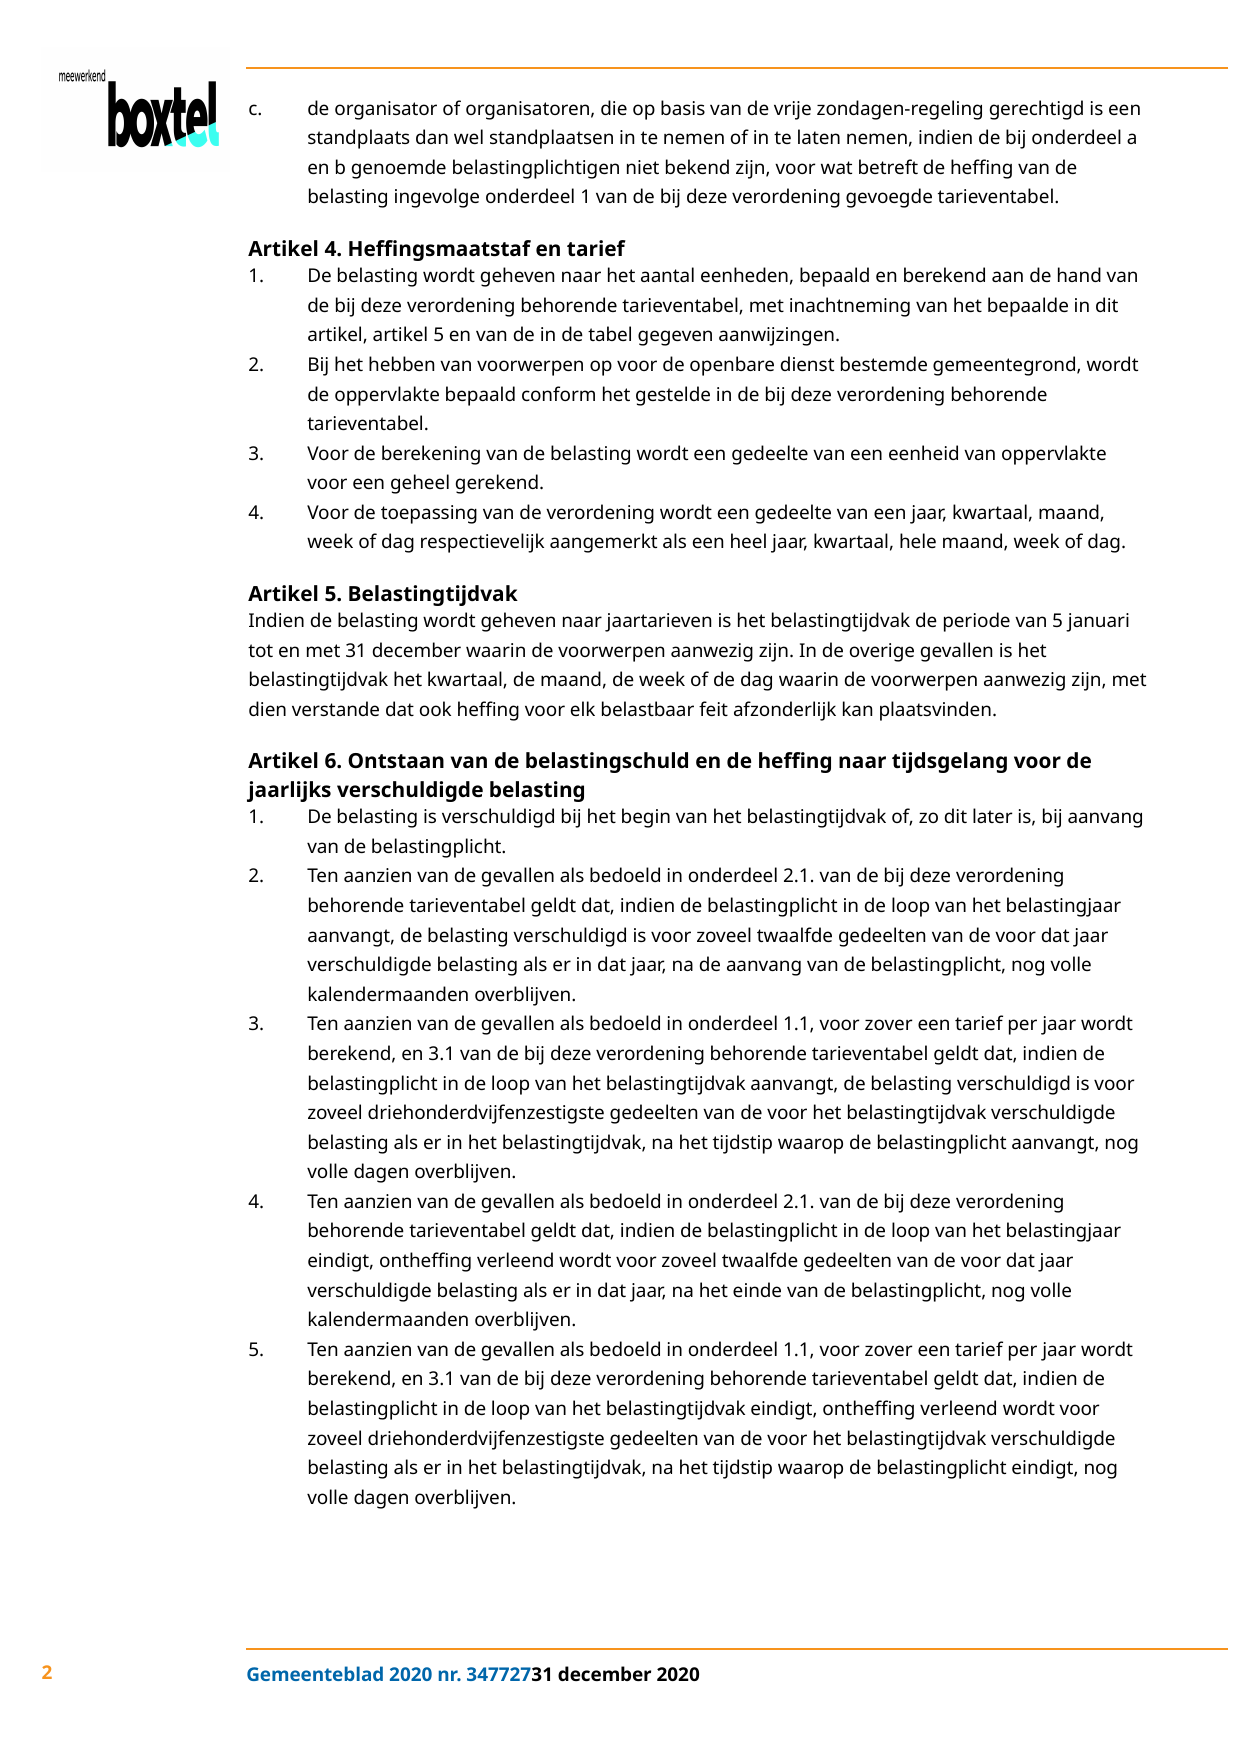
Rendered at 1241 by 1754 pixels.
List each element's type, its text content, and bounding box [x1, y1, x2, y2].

text Artikel 6. Ontstaan van de belastingschuld en de heffing naar tijdsgelang voor de jaarlijks verschuldigde belasting [248, 747, 1152, 803]
text Artikel 4. Heffingsmaatstaf en tarief [248, 234, 1152, 262]
text Indien de belasting wordt geheven naar jaartarieven is het belastingtijdvak de periode van 5 januari tot en met 31 december waarin de voorwerpen aanwezig zijn. In de overige gevallen is het belastingtijdvak het kwartaal, de maand, de week of de dag waarin de voorwerpen aanwezig zijn, met dien verstande dat ook heffing voor elk belastbaar feit afzonderlijk kan plaatsvinden. [248, 607, 1152, 722]
list Voor de toepassing van de verordening wordt een gedeelte van een jaar, kwartaal, maand, week of dag respectievelijk aangemerkt als een heel jaar, kwartaal, hele maand, week of dag. [248, 499, 1152, 554]
list de organisator of organisatoren, die op basis van de vrije zondagen-regeling gerechtigd is een standplaats dan wel standplaatsen in te nemen of in te laten nemen, indien de bij onderdeel a en b genoemde belastingplichtigen niet bekend zijn, voor wat betreft de heffing van de belasting ingevolge onderdeel 1 van de bij deze verordening gevoegde tarieventabel. [248, 95, 1152, 209]
list Bij het hebben van voorwerpen op voor de openbare dienst bestemde gemeentegrond, wordt de oppervlakte bepaald conform het gestelde in de bij deze verordening behorende tarieventabel. [248, 351, 1152, 436]
list Voor de berekening van de belasting wordt een gedeelte van een eenheid van oppervlakte voor een geheel gerekend. [248, 440, 1152, 495]
list De belasting wordt geheven naar het aantal eenheden, bepaald en berekend aan de hand van de bij deze verordening behorende tarieventabel, met inachtneming van het bepaalde in dit artikel, artikel 5 en van de in de tabel gegeven aanwijzingen. [248, 262, 1152, 347]
picture [41, 47, 231, 172]
list Ten aanzien van de gevallen als bedoeld in onderdeel 2.1. van de bij deze verordening behorende tarieventabel geldt dat, indien de belastingplicht in de loop van het belastingjaar eindigt, ontheffing verleend wordt voor zoveel twaalfde gedeelten van de voor dat jaar verschuldigde belasting als er in dat jaar, na het einde van de belastingplicht, nog volle kalendermaanden overblijven. [248, 1188, 1152, 1332]
list Ten aanzien van de gevallen als bedoeld in onderdeel 1.1, voor zover een tarief per jaar wordt berekend, en 3.1 van de bij deze verordening behorende tarieventabel geldt dat, indien de belastingplicht in de loop van het belastingtijdvak aanvangt, de belasting verschuldigd is voor zoveel driehonderdvijfenzestigste gedeelten van de voor het belastingtijdvak verschuldigde belasting als er in het belastingtijdvak, na het tijdstip waarop de belastingplicht aanvangt, nog volle dagen overblijven. [248, 1011, 1152, 1184]
list De belasting is verschuldigd bij het begin van het belastingtijdvak of, zo dit later is, bij aanvang van de belastingplicht. [248, 803, 1152, 859]
list Ten aanzien van de gevallen als bedoeld in onderdeel 2.1. van de bij deze verordening behorende tarieventabel geldt dat, indien de belastingplicht in de loop van het belastingjaar aanvangt, de belasting verschuldigd is voor zoveel twaalfde gedeelten van de voor dat jaar verschuldigde belasting als er in dat jaar, na de aanvang van de belastingplicht, nog volle kalendermaanden overblijven. [248, 863, 1152, 1007]
text Artikel 5. Belastingtijdvak [248, 579, 1152, 607]
list Ten aanzien van de gevallen als bedoeld in onderdeel 1.1, voor zover een tarief per jaar wordt berekend, en 3.1 van de bij deze verordening behorende tarieventabel geldt dat, indien de belastingplicht in de loop van het belastingtijdvak eindigt, ontheffing verleend wordt voor zoveel driehonderdvijfenzestigste gedeelten van de voor het belastingtijdvak verschuldigde belasting als er in het belastingtijdvak, na het tijdstip waarop de belastingplicht eindigt, nog volle dagen overblijven. [248, 1336, 1152, 1510]
